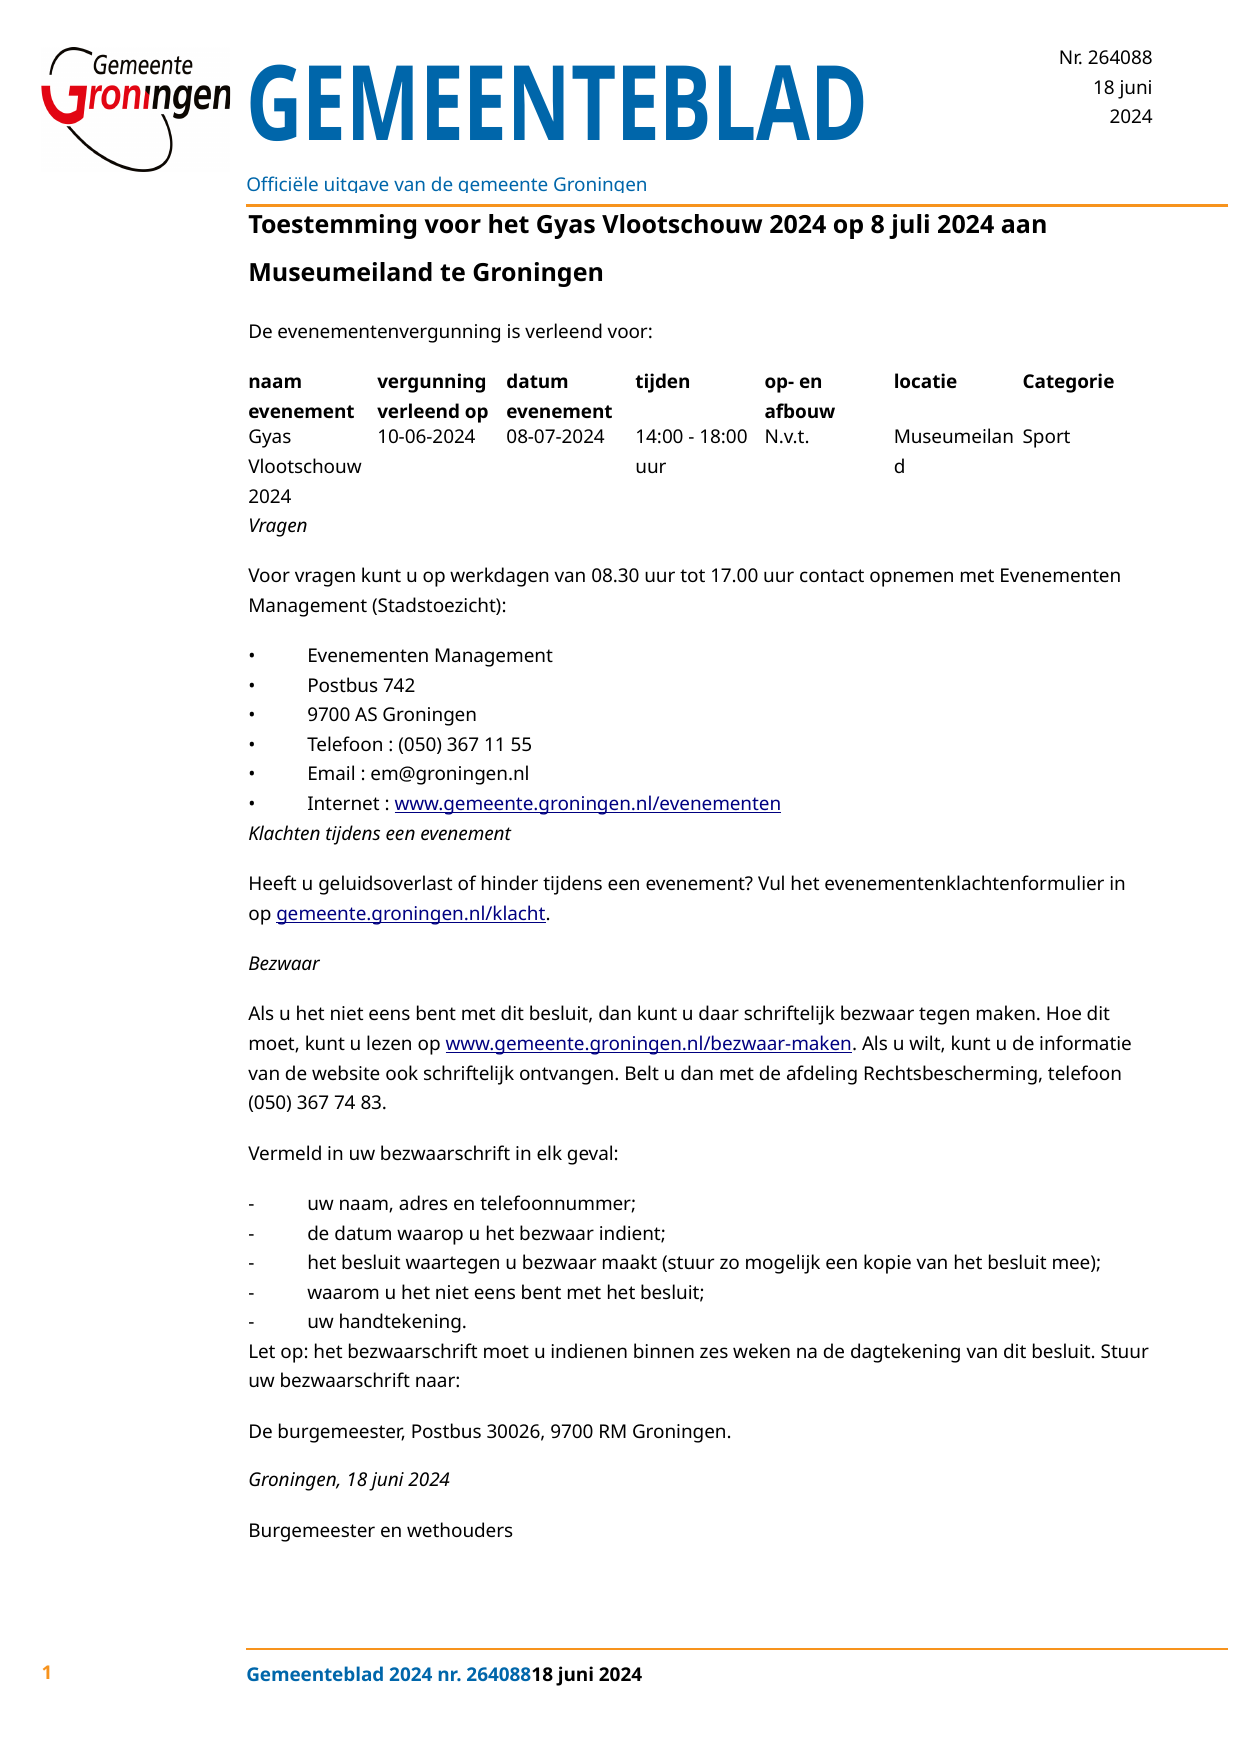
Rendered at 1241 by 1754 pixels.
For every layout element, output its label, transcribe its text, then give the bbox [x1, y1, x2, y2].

list Evenementen Management [248, 642, 1152, 668]
text Let op: het bezwaarschrift moet u indienen binnen zes weken na de dagtekening van dit besluit. Stuur uw bezwaarschrift naar: [248, 1338, 1152, 1393]
table_header naam evenement [248, 369, 377, 424]
table_header Categorie [1023, 369, 1152, 424]
list uw naam, adres en telefoonnummer; [248, 1190, 1152, 1216]
text Burgemeester en wethouders [248, 1517, 1152, 1543]
text Vragen [248, 512, 1152, 538]
list het besluit waartegen u bezwaar maakt (stuur zo mogelijk een kopie van het besluit mee); [248, 1249, 1152, 1275]
table_cell 14:00 - 18:00 uur [635, 424, 764, 509]
table_header datum evenement [506, 369, 635, 424]
list uw handtekening. [248, 1308, 1152, 1334]
list 9700 AS Groningen [248, 701, 1152, 727]
table_header vergunning verleend op [377, 369, 506, 424]
picture [41, 47, 231, 172]
table_cell 08-07-2024 [506, 424, 635, 509]
table_header locatie [894, 369, 1022, 424]
table_cell Museumeiland [894, 424, 1022, 509]
table_header op- en afbouw [764, 369, 893, 424]
list waarom u het niet eens bent met het besluit; [248, 1279, 1152, 1305]
table_header tijden [635, 369, 764, 424]
list Telefoon : (050) 367 11 55 [248, 731, 1152, 757]
list Postbus 742 [248, 672, 1152, 698]
text Heeft u geluidsoverlast of hinder tijdens een evenement? Vul het evenementenklachtenformulier in op gemeente.groningen.nl/klacht. [248, 870, 1152, 926]
table_cell N.v.t. [764, 424, 893, 509]
text De evenementenvergunning is verleend voor: [248, 318, 1152, 344]
text Toestemming voor het Gyas Vlootschouw 2024 op 8 juli 2024 aan Museumeiland te Groningen [248, 207, 1152, 288]
table_cell Sport [1023, 424, 1152, 509]
text Als u het niet eens bent met dit besluit, dan kunt u daar schriftelijk bezwaar tegen maken. Hoe dit moet, kunt u lezen op www.gemeente.groningen.nl/bezwaar-maken. Als u wilt, kunt u de informatie van de website ook schriftelijk ontvangen. Belt u dan met de afdeling Rechtsbescherming, telefoon (050) 367 74 83. [248, 1001, 1152, 1115]
text Klachten tijdens een evenement [248, 820, 1152, 846]
text Voor vragen kunt u op werkdagen van 08.30 uur tot 17.00 uur contact opnemen met Evenementen Management (Stadstoezicht): [248, 562, 1152, 618]
list Internet : www.gemeente.groningen.nl/evenementen [248, 790, 1152, 816]
text De burgemeester, Postbus 30026, 9700 RM Groningen. [248, 1418, 1152, 1444]
text Vermeld in uw bezwaarschrift in elk geval: [248, 1140, 1152, 1166]
text Bezwaar [248, 950, 1152, 976]
table_cell Gyas Vlootschouw 2024 [248, 424, 377, 509]
list Email : em@groningen.nl [248, 761, 1152, 786]
list de datum waarop u het bezwaar indient; [248, 1220, 1152, 1246]
table_cell 10-06-2024 [377, 424, 506, 509]
text Groningen, 18 juni 2024 [248, 1466, 1152, 1492]
